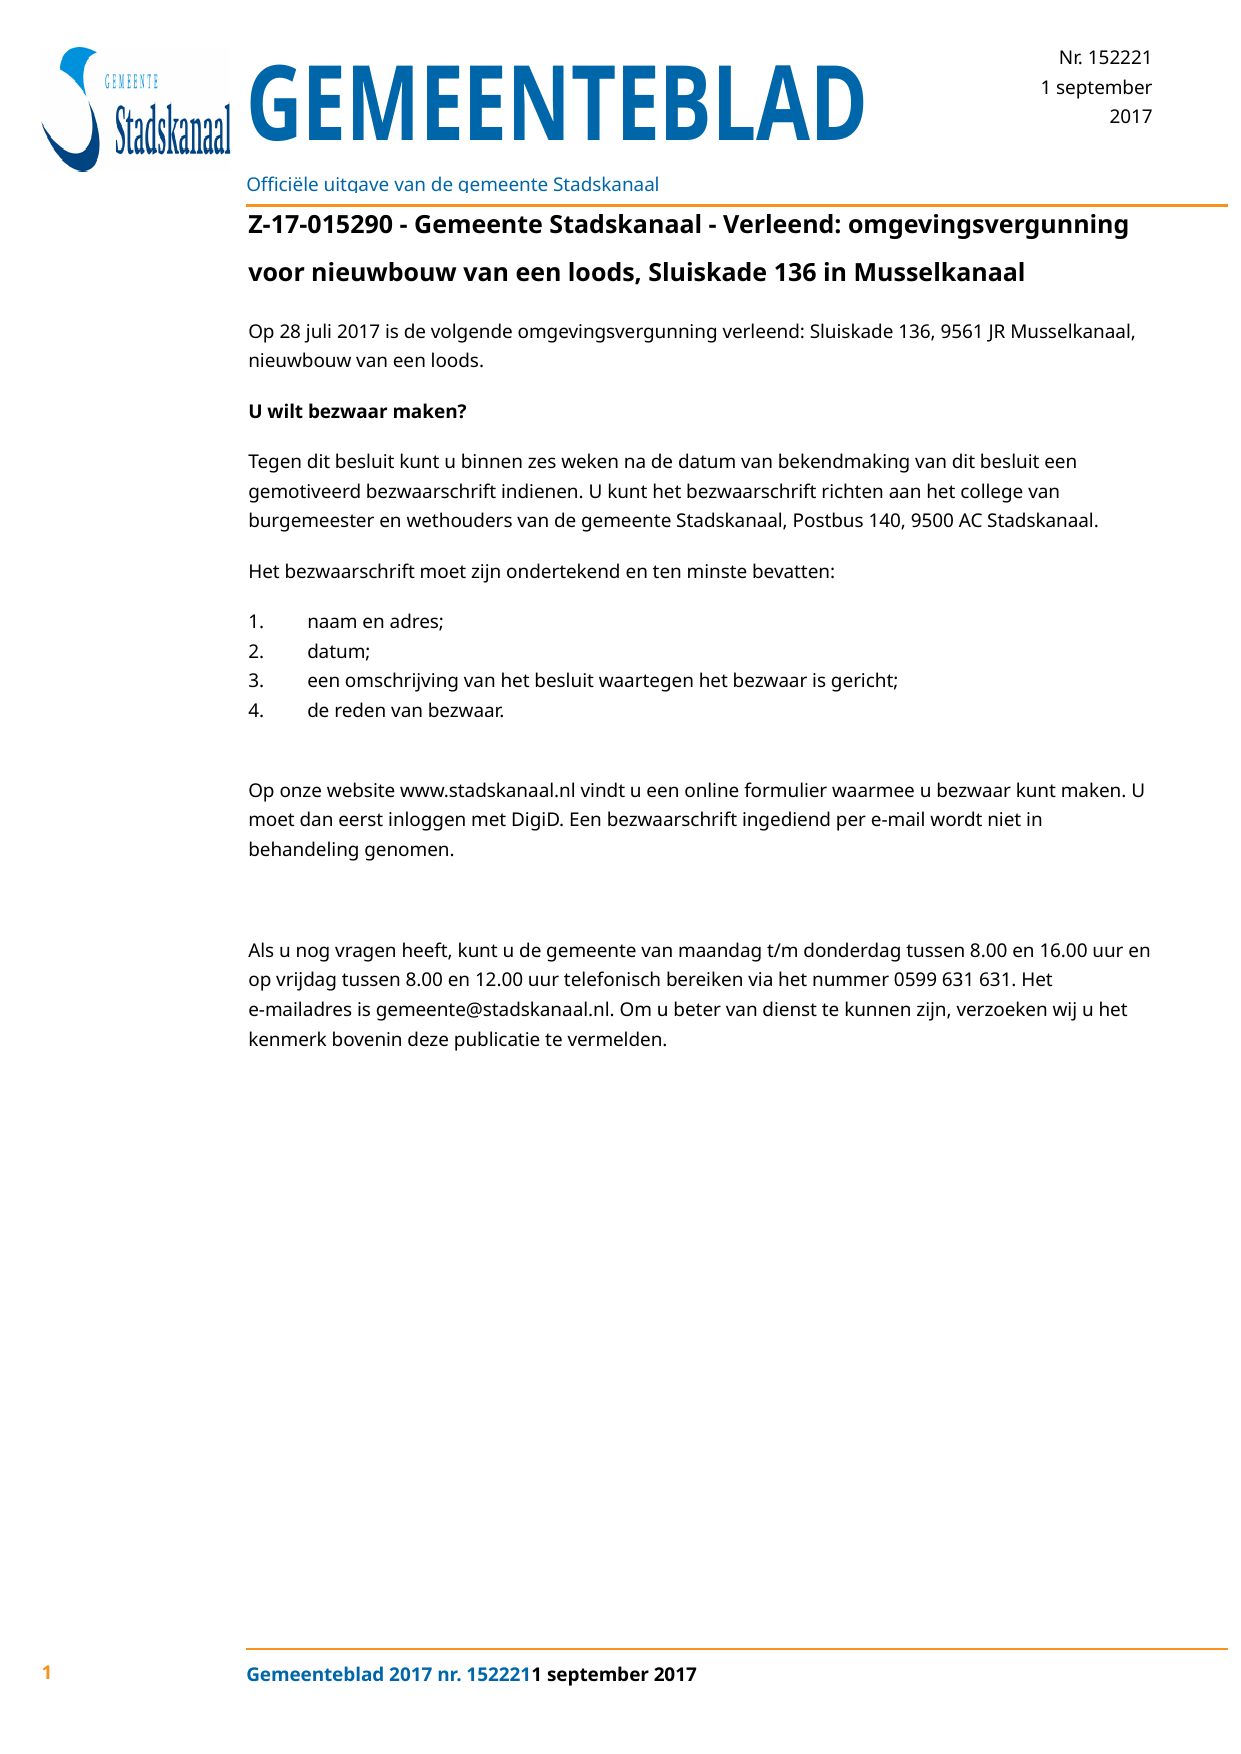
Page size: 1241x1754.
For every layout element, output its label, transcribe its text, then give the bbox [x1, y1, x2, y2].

text Tegen dit besluit kunt u binnen zes weken na de datum van bekendmaking van dit besluit een gemotiveerd bezwaarschrift indienen. U kunt het bezwaarschrift richten aan het college van burgemeester en wethouders van de gemeente Stadskanaal, Postbus 140, 9500 AC Stadskanaal. [248, 448, 1152, 533]
text U wilt bezwaar maken? [248, 398, 1152, 424]
list datum; [248, 638, 1152, 664]
text Als u nog vragen heeft, kunt u de gemeente van maandag t/m donderdag tussen 8.00 en 16.00 uur en op vrijdag tussen 8.00 en 12.00 uur telefonisch bereiken via het nummer 0599 631 631. Het e‑mailadres is gemeente@stadskanaal.nl. Om u beter van dienst te kunnen zijn, verzoeken wij u het kenmerk bovenin deze publicatie te vermelden. [248, 937, 1152, 1052]
text Op onze website www.stadskanaal.nl vindt u een online formulier waarmee u bezwaar kunt maken. U moet dan eerst inloggen met DigiD. Een bezwaarschrift ingediend per e-mail wordt niet in behandeling genomen. [248, 777, 1152, 862]
text Het bezwaarschrift moet zijn ondertekend en ten minste bevatten: [248, 558, 1152, 584]
picture [41, 47, 231, 172]
text Op 28 juli 2017 is de volgende omgevingsvergunning verleend: Sluiskade 136, 9561 JR Musselkanaal, nieuwbouw van een loods. [248, 318, 1152, 373]
list de reden van bezwaar. [248, 697, 1152, 723]
text Z-17-015290 - Gemeente Stadskanaal - Verleend: omgevingsvergunning voor nieuwbouw van een loods, Sluiskade 136 in Musselkanaal [248, 207, 1152, 288]
list naam en adres; [248, 608, 1152, 634]
list een omschrijving van het besluit waartegen het bezwaar is gericht; [248, 667, 1152, 693]
